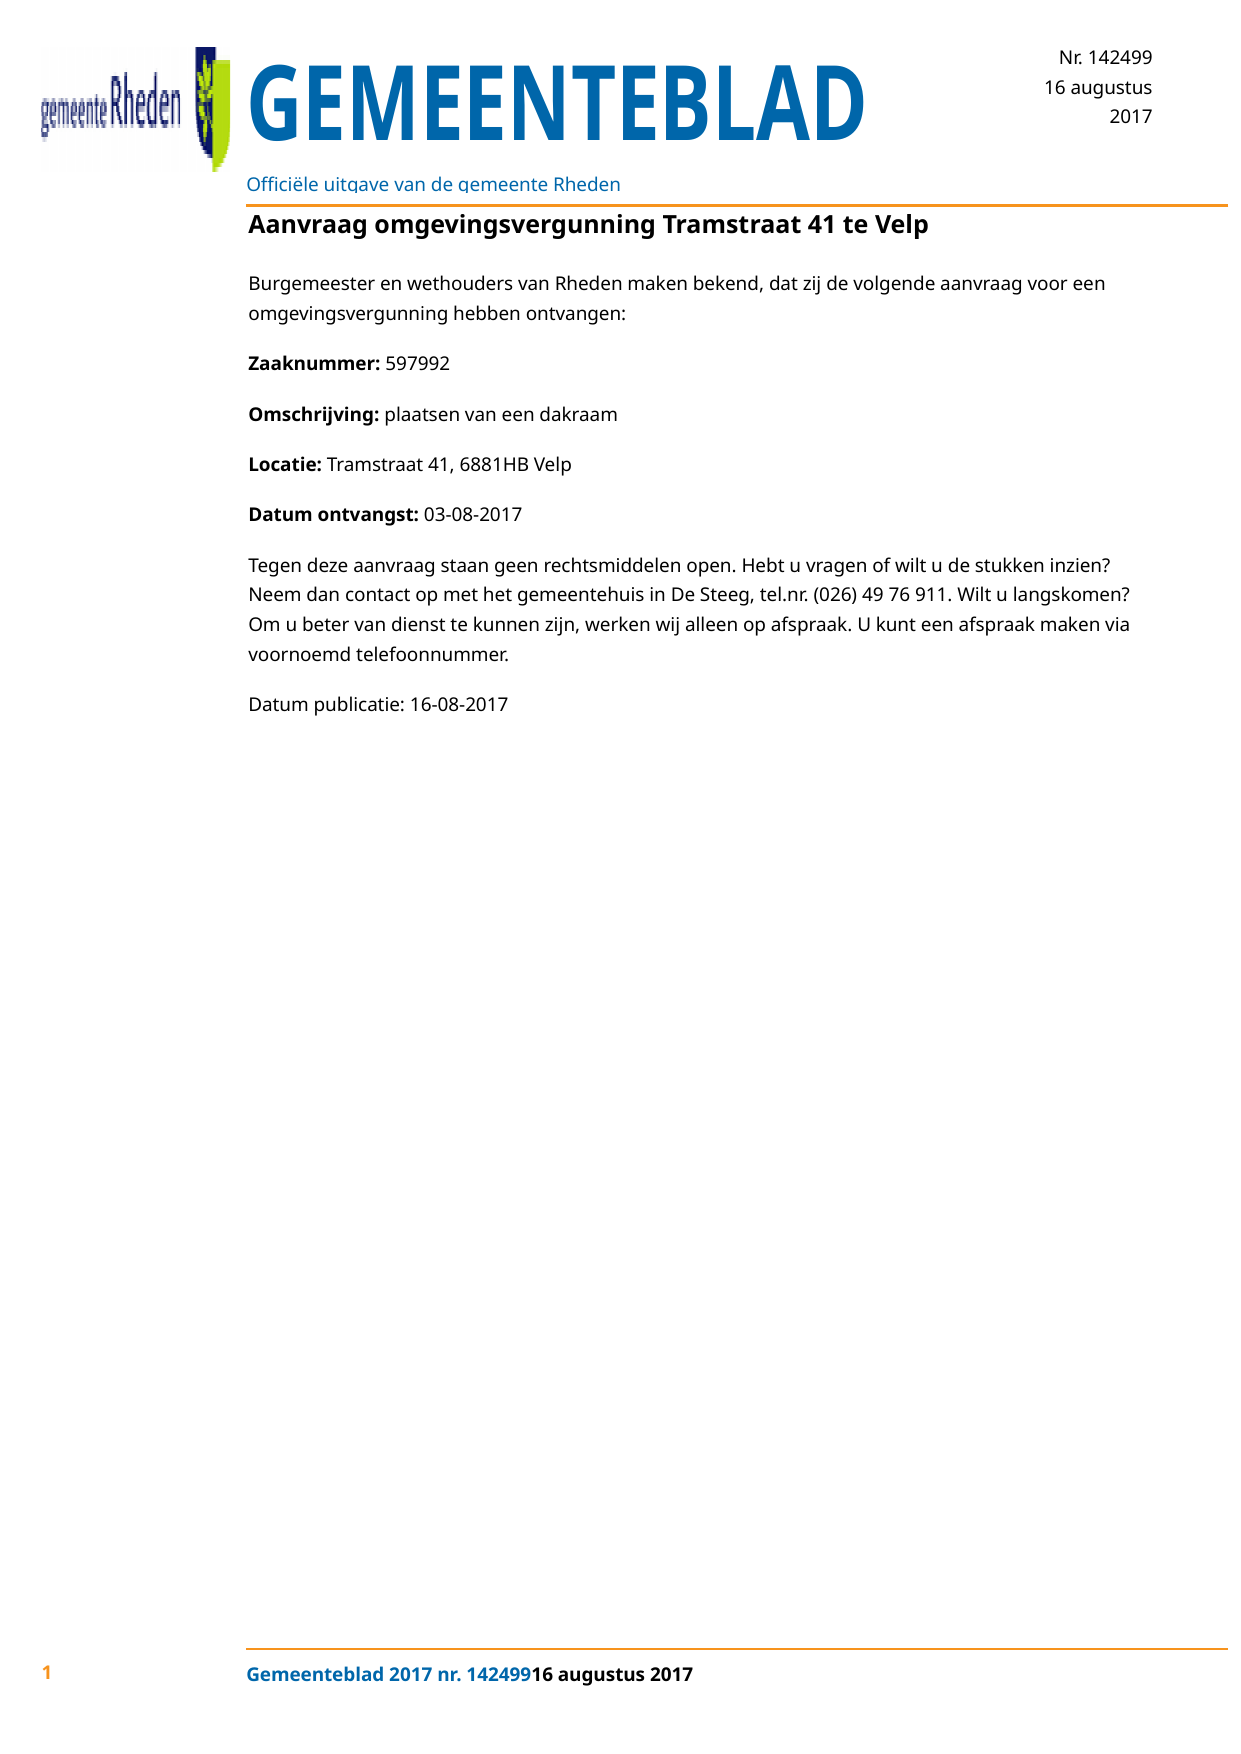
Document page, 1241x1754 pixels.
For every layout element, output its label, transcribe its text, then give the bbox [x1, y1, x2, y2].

text Datum ontvangst: 03-08-2017 [248, 502, 1152, 527]
text Datum publicatie: 16-08-2017 [248, 691, 1152, 717]
text Tegen deze aanvraag staan geen rechtsmiddelen open. Hebt u vragen of wilt u de stukken inzien? Neem dan contact op met het gemeentehuis in De Steeg, tel.nr. (026) 49 76 911. Wilt u langskomen? Om u beter van dienst te kunnen zijn, werken wij alleen op afspraak. U kunt een afspraak maken via voornoemd telefoonnummer. [248, 552, 1152, 666]
text Aanvraag omgevingsvergunning Tramstraat 41 te Velp [248, 207, 1152, 241]
text Zaaknummer: 597992 [248, 350, 1152, 376]
picture [41, 47, 231, 172]
text Omschrijving: plaatsen van een dakraam [248, 401, 1152, 426]
text Burgemeester en wethouders van Rheden maken bekend, dat zij de volgende aanvraag voor een omgevingsvergunning hebben ontvangen: [248, 270, 1152, 326]
text Locatie: Tramstraat 41, 6881HB Velp [248, 451, 1152, 477]
